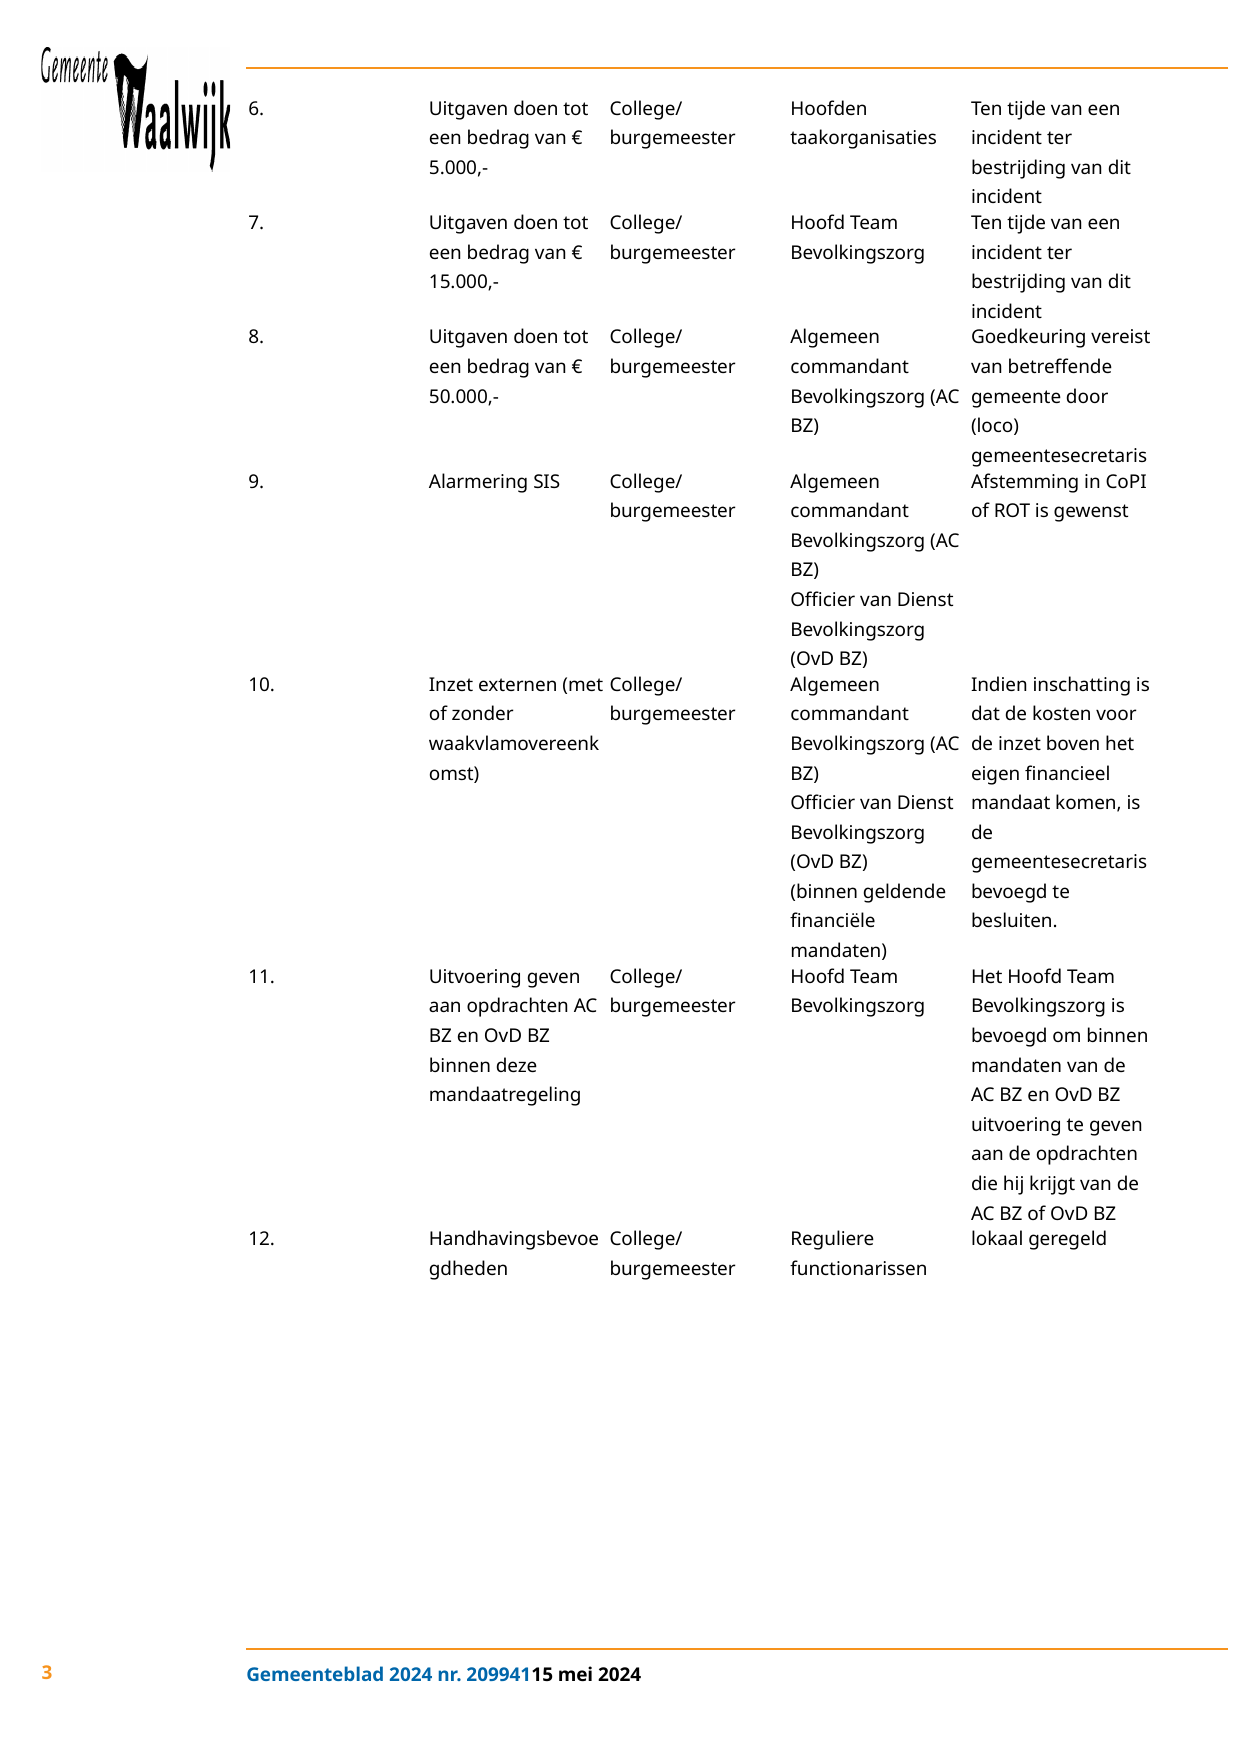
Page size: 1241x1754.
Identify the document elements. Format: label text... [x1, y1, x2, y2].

table_cell Uitgaven doen tot een bedrag van € 50.000,- [429, 324, 609, 468]
table_cell College/ burgemeester [609, 468, 790, 671]
table_cell Hoofden taakorganisaties [790, 95, 971, 209]
table_cell Ten tijde van een incident ter bestrijding van dit incident [971, 209, 1152, 324]
table_cell Reguliere functionarissen [790, 1225, 971, 1281]
table_cell Hoofd Team Bevolkingszorg [790, 209, 971, 324]
table_cell 8. [248, 324, 429, 468]
table_cell 6. [248, 95, 429, 209]
table_cell Algemeen commandant Bevolkingszorg (AC BZ) Officier van Dienst Bevolkingszorg (OvD BZ) [790, 468, 971, 671]
table_cell Alarmering SIS [429, 468, 609, 671]
table_cell 9. [248, 468, 429, 671]
table_cell Uitgaven doen tot een bedrag van € 5.000,- [429, 95, 609, 209]
table_cell lokaal geregeld [971, 1225, 1152, 1281]
table_cell College/ burgemeester [609, 963, 790, 1225]
table_cell Handhavingsbevoegdheden [429, 1225, 609, 1281]
table_cell Inzet externen (met of zonder waakvlamovereenkomst) [429, 671, 609, 963]
table_cell Hoofd Team Bevolkingszorg [790, 963, 971, 1225]
table_cell Indien inschatting is dat de kosten voor de inzet boven het eigen financieel mandaat komen, is de gemeentesecretaris bevoegd te besluiten. [971, 671, 1152, 963]
table_cell College/ burgemeester [609, 209, 790, 324]
table_cell 10. [248, 671, 429, 963]
table_cell Ten tijde van een incident ter bestrijding van dit incident [971, 95, 1152, 209]
table_cell Algemeen commandant Bevolkingszorg (AC BZ) Officier van Dienst Bevolkingszorg (OvD BZ) (binnen geldende financiële mandaten) [790, 671, 971, 963]
picture [41, 47, 231, 172]
table_cell Uitgaven doen tot een bedrag van € 15.000,- [429, 209, 609, 324]
table_cell Afstemming in CoPI of ROT is gewenst [971, 468, 1152, 671]
table_cell College/ burgemeester [609, 324, 790, 468]
table_cell Goedkeuring vereist van betreffende gemeente door (loco) gemeentesecretaris [971, 324, 1152, 468]
table_cell 12. [248, 1225, 429, 1281]
table_cell College/ burgemeester [609, 1225, 790, 1281]
table_cell College/ burgemeester [609, 671, 790, 963]
table_cell 11. [248, 963, 429, 1225]
table_cell College/ burgemeester [609, 95, 790, 209]
table_cell 7. [248, 209, 429, 324]
table_cell Uitvoering geven aan opdrachten AC BZ en OvD BZ binnen deze mandaatregeling [429, 963, 609, 1225]
table_cell Het Hoofd Team Bevolkingszorg is bevoegd om binnen mandaten van de AC BZ en OvD BZ uitvoering te geven aan de opdrachten die hij krijgt van de AC BZ of OvD BZ [971, 963, 1152, 1225]
table_cell Algemeen commandant Bevolkingszorg (AC BZ) [790, 324, 971, 468]
